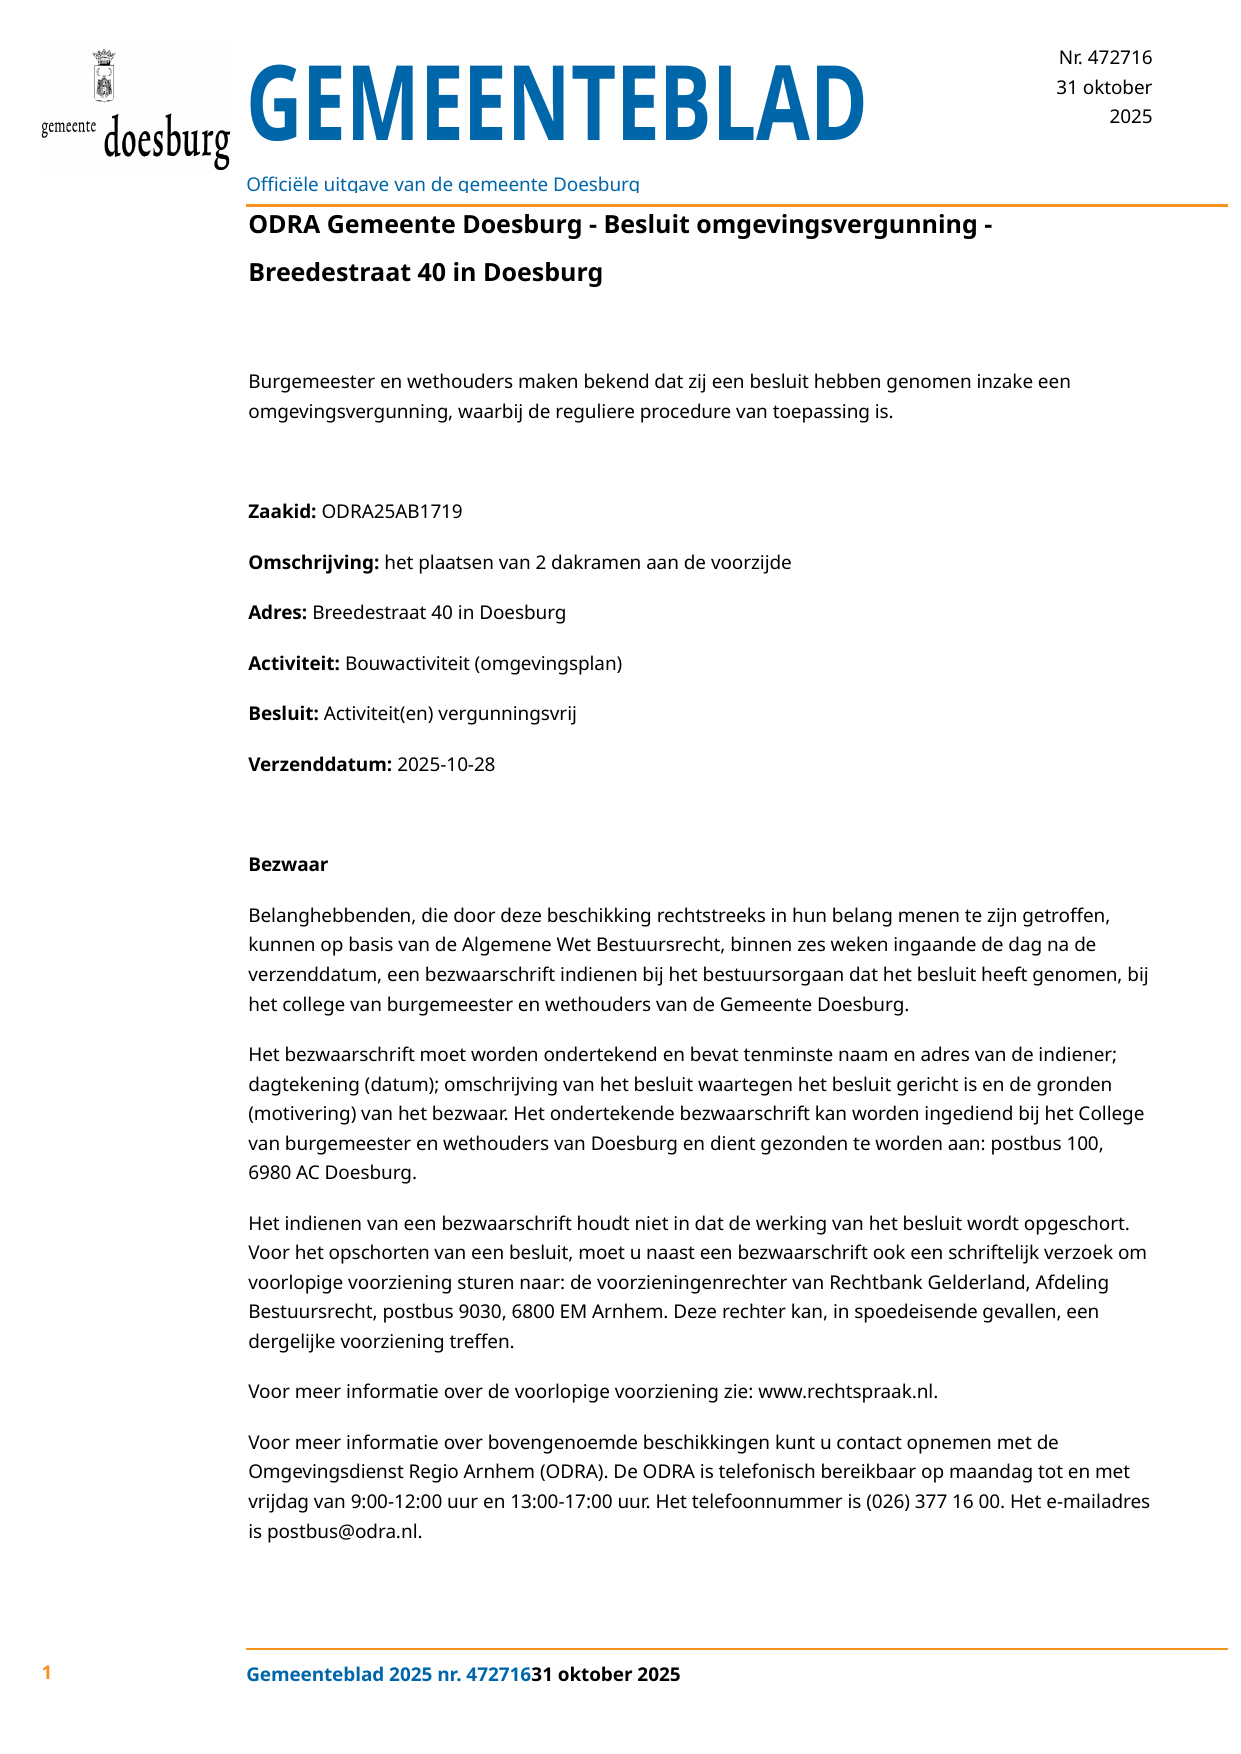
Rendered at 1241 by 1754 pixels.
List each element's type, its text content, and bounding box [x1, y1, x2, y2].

text Besluit: Activiteit(en) vergunningsvrij [248, 700, 1152, 726]
text Het bezwaarschrift moet worden ondertekend en bevat tenminste naam en adres van de indiener; dagtekening (datum); omschrijving van het besluit waartegen het besluit gericht is en de gronden (motivering) van het bezwaar. Het ondertekende bezwaarschrift kan worden ingediend bij het College van burgemeester en wethouders van Doesburg en dient gezonden te worden aan: postbus 100, 6980 AC Doesburg. [248, 1041, 1152, 1185]
picture [41, 47, 231, 172]
text Voor meer informatie over bovengenoemde beschikkingen kunt u contact opnemen met de Omgevingsdienst Regio Arnhem (ODRA). De ODRA is telefonisch bereikbaar op maandag tot en met vrijdag van 9:00-12:00 uur en 13:00-17:00 uur. Het telefoonnummer is (026) 377 16 00. Het e-mailadres is postbus@odra.nl. [248, 1429, 1152, 1544]
text Verzenddatum: 2025-10-28 [248, 751, 1152, 777]
text Zaakid: ODRA25AB1719 [248, 499, 1152, 524]
text Bezwaar [248, 852, 1152, 877]
text Burgemeester en wethouders maken bekend dat zij een besluit hebben genomen inzake een omgevingsvergunning, waarbij de reguliere procedure van toepassing is. [248, 368, 1152, 424]
text Omschrijving: het plaatsen van 2 dakramen aan de voorzijde [248, 549, 1152, 575]
text Adres: Breedestraat 40 in Doesburg [248, 599, 1152, 625]
text ODRA Gemeente Doesburg - Besluit omgevingsvergunning - Breedestraat 40 in Doesburg [248, 207, 1152, 288]
text Het indienen van een bezwaarschrift houdt niet in dat de werking van het besluit wordt opgeschort. Voor het opschorten van een besluit, moet u naast een bezwaarschrift ook een schriftelijk verzoek om voorlopige voorziening sturen naar: de voorzieningenrechter van Rechtbank Gelderland, Afdeling Bestuursrecht, postbus 9030, 6800 EM Arnhem. Deze rechter kan, in spoedeisende gevallen, een dergelijke voorziening treffen. [248, 1210, 1152, 1354]
text Belanghebbenden, die door deze beschikking rechtstreeks in hun belang menen te zijn getroffen, kunnen op basis van de Algemene Wet Bestuursrecht, binnen zes weken ingaande de dag na de verzenddatum, een bezwaarschrift indienen bij het bestuursorgaan dat het besluit heeft genomen, bij het college van burgemeester en wethouders van de Gemeente Doesburg. [248, 902, 1152, 1017]
text Activiteit: Bouwactiviteit (omgevingsplan) [248, 650, 1152, 676]
text Voor meer informatie over de voorlopige voorziening zie: www.rechtspraak.nl. [248, 1379, 1152, 1404]
